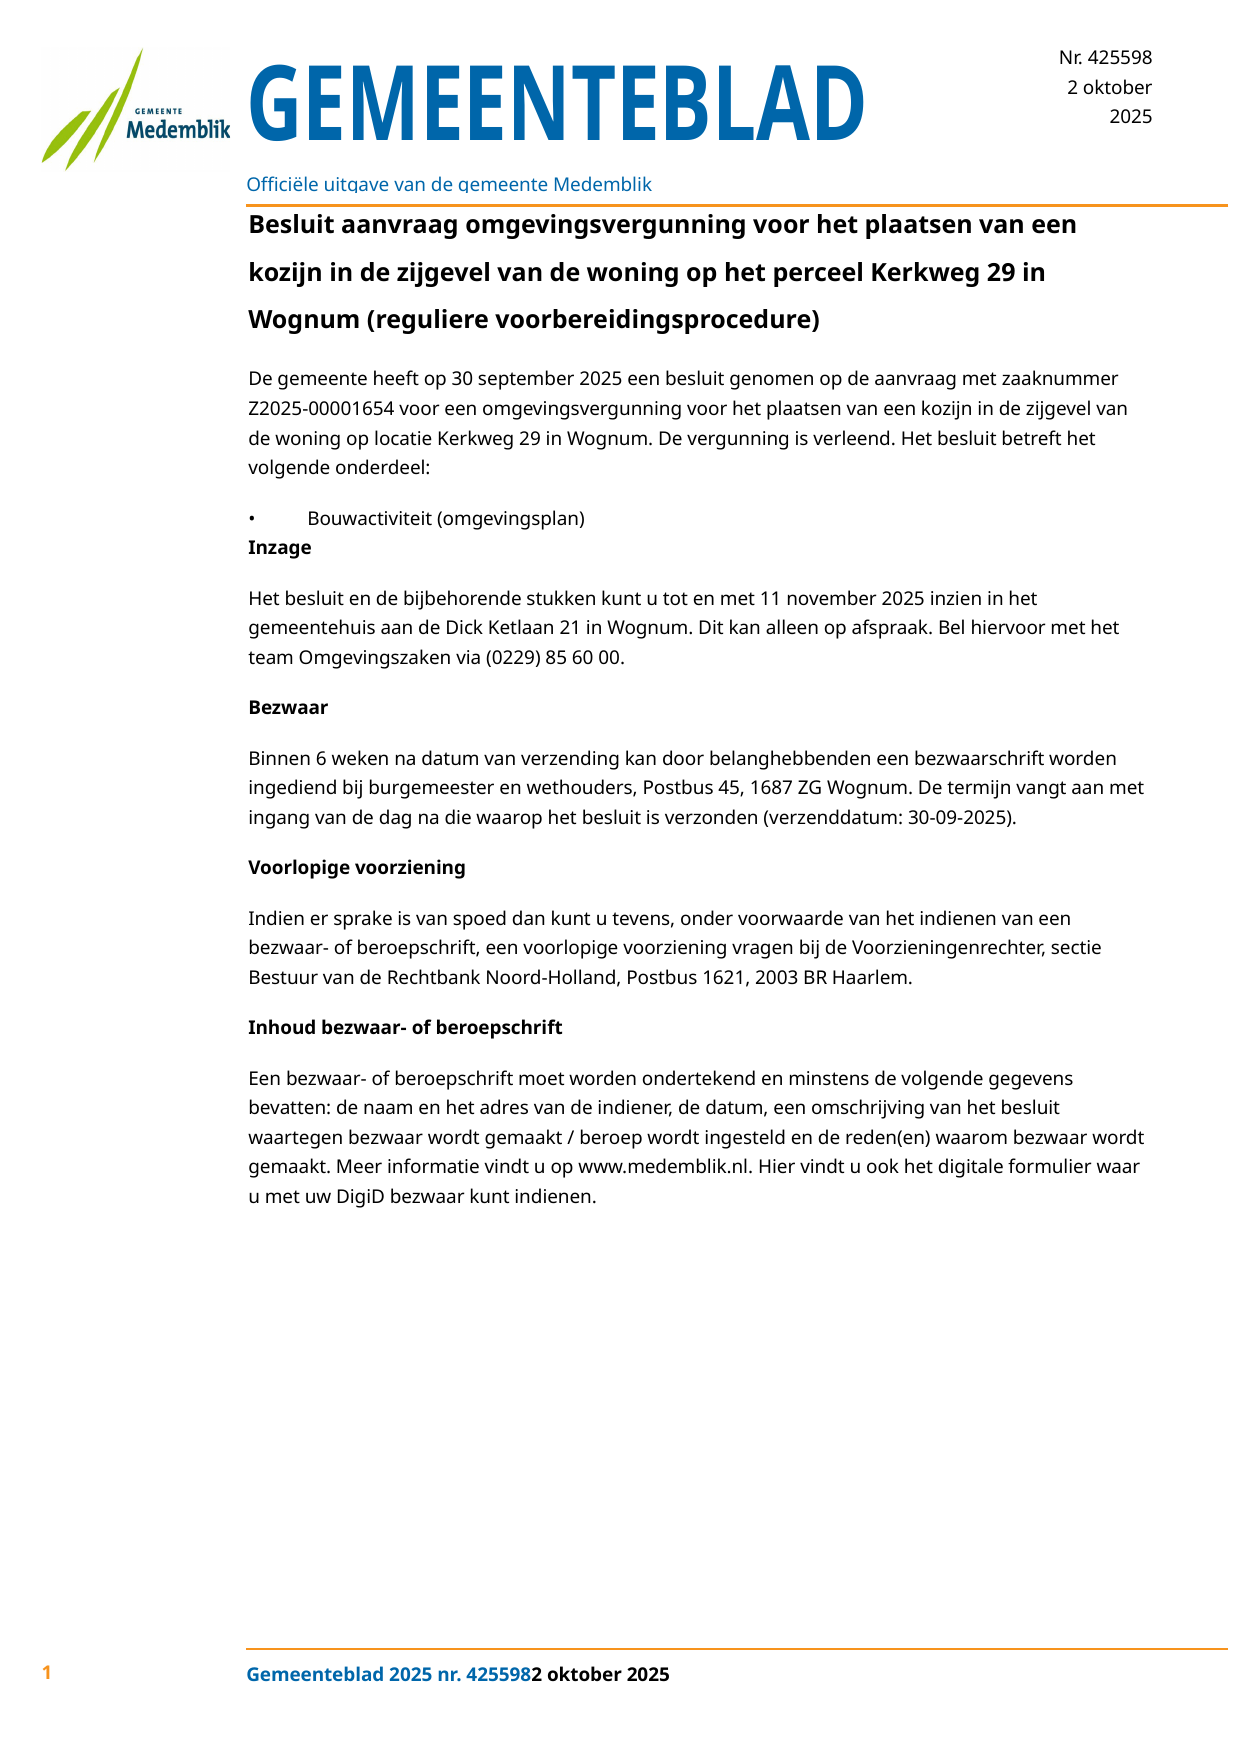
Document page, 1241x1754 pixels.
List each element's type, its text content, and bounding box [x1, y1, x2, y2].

text Indien er sprake is van spoed dan kunt u tevens, onder voorwaarde van het indienen van een bezwaar- of beroepschrift, een voorlopige voorziening vragen bij de Voorzieningenrechter, sectie Bestuur van de Rechtbank Noord-Holland, Postbus 1621, 2003 BR Haarlem. [248, 905, 1152, 989]
text Het besluit en de bijbehorende stukken kunt u tot en met 11 november 2025 inzien in het gemeentehuis aan de Dick Ketlaan 21 in Wognum. Dit kan alleen op afspraak. Bel hiervoor met het team Omgevingszaken via (0229) 85 60 00. [248, 585, 1152, 669]
text Voorlopige voorziening [248, 854, 1152, 880]
text Inhoud bezwaar- of beroepschrift [248, 1014, 1152, 1040]
text Een bezwaar- of beroepschrift moet worden ondertekend en minstens de volgende gegevens bevatten: de naam en het adres van de indiener, de datum, een omschrijving van het besluit waartegen bezwaar wordt gemaakt / beroep wordt ingesteld en de reden(en) waarom bezwaar wordt gemaakt. Meer informatie vindt u op www.medemblik.nl. Hier vindt u ook het digitale formulier waar u met uw DigiD bezwaar kunt indienen. [248, 1065, 1152, 1209]
text Bezwaar [248, 694, 1152, 720]
list Bouwactiviteit (omgevingsplan) [248, 505, 1152, 530]
picture [41, 47, 231, 172]
text Inzage [248, 534, 1152, 560]
text De gemeente heeft op 30 september 2025 een besluit genomen op de aanvraag met zaaknummer Z2025-00001654 voor een omgevingsvergunning voor het plaatsen van een kozijn in de zijgevel van de woning op locatie Kerkweg 29 in Wognum. De vergunning is verleend. Het besluit betreft het volgende onderdeel: [248, 366, 1152, 480]
text Besluit aanvraag omgevingsvergunning voor het plaatsen van een kozijn in de zijgevel van de woning op het perceel Kerkweg 29 in Wognum (reguliere voorbereidingsprocedure) [248, 207, 1152, 336]
text Binnen 6 weken na datum van verzending kan door belanghebbenden een bezwaarschrift worden ingediend bij burgemeester en wethouders, Postbus 45, 1687 ZG Wognum. De termijn vangt aan met ingang van de dag na die waarop het besluit is verzonden (verzenddatum: 30-09-2025). [248, 745, 1152, 829]
